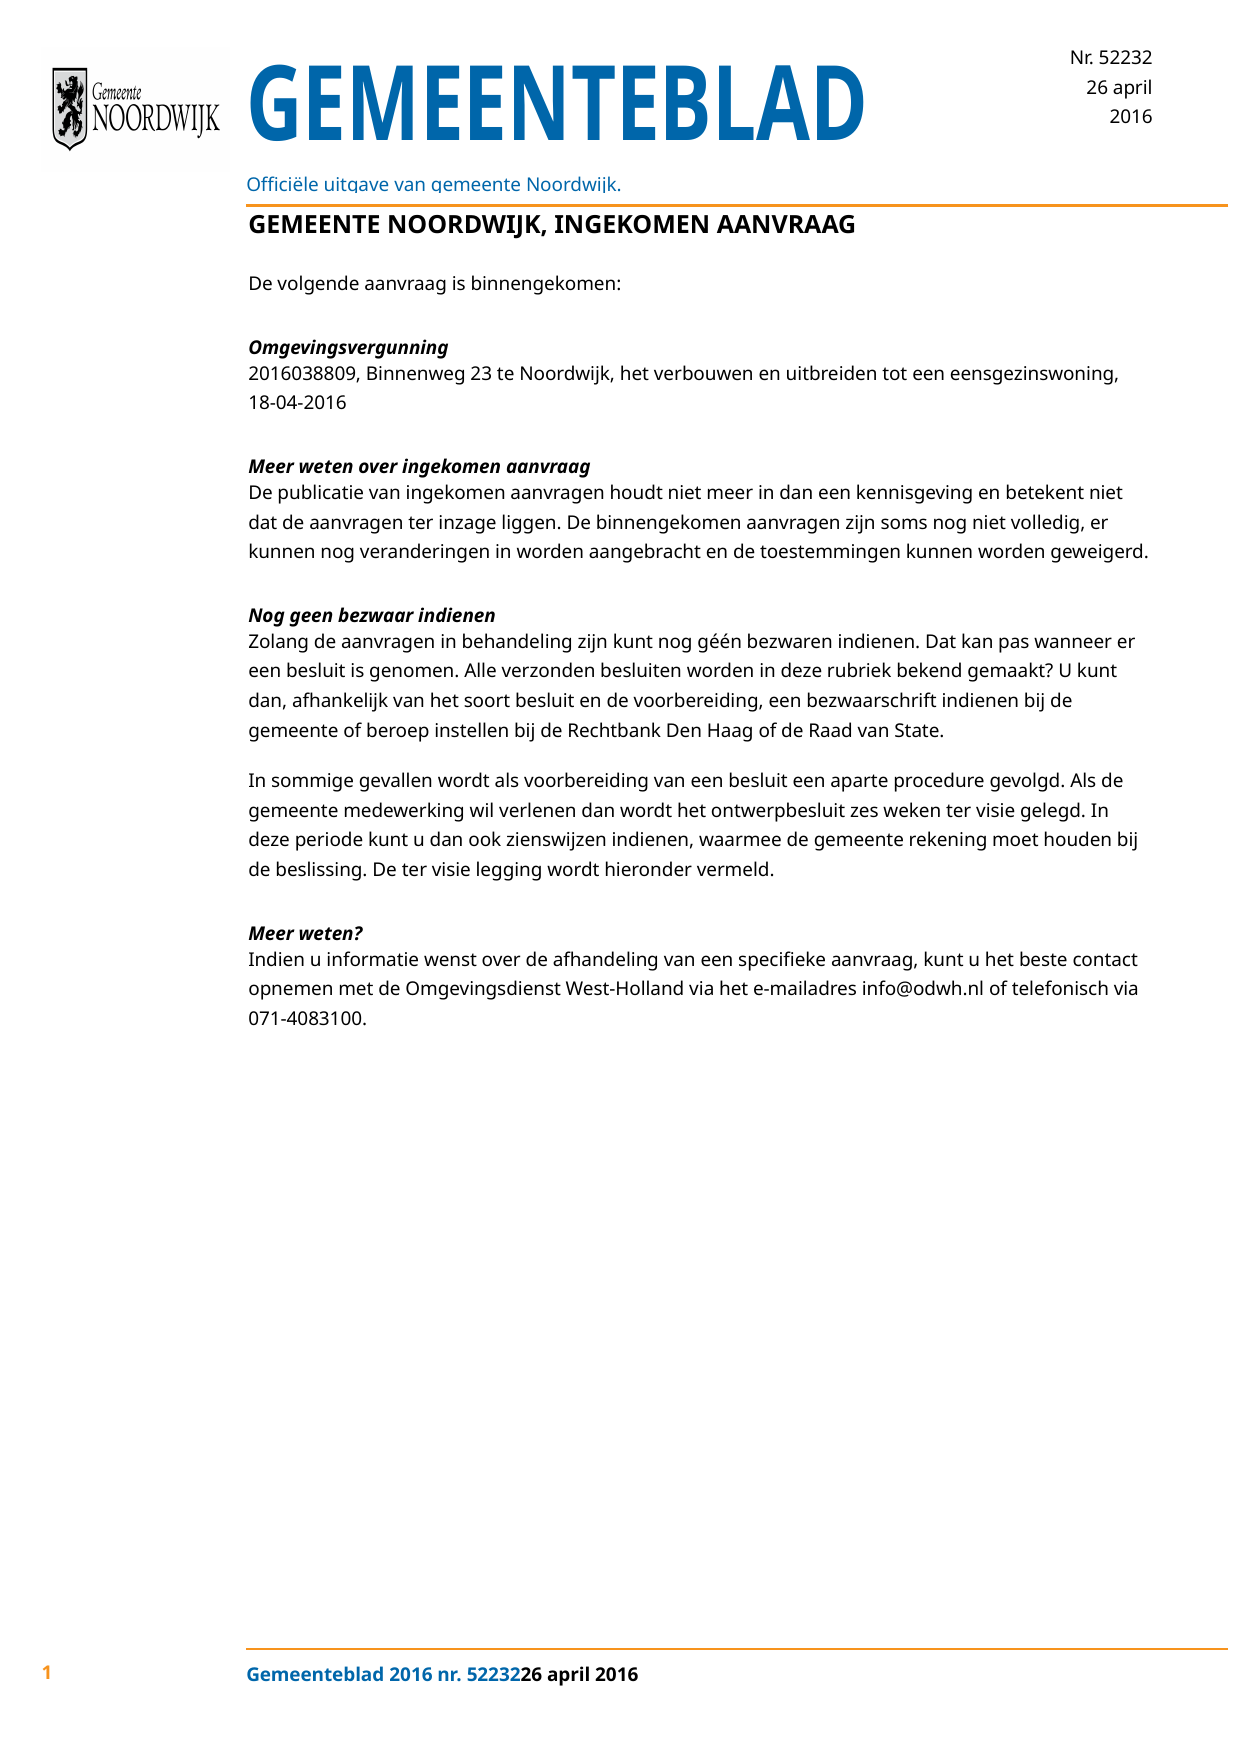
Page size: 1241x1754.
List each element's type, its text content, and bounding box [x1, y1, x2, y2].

text GEMEENTE NOORDWIJK, INGEKOMEN AANVRAAG [248, 207, 1152, 241]
text Omgevingsvergunning [248, 334, 1152, 360]
text Meer weten over ingekomen aanvraag [248, 453, 1152, 479]
text De volgende aanvraag is binnengekomen: [248, 270, 1152, 296]
text Nog geen bezwaar indienen [248, 602, 1152, 628]
picture [41, 47, 231, 172]
text Indien u informatie wenst over de afhandeling van een specifieke aanvraag, kunt u het beste contact opnemen met de Omgevingsdienst West-Holland via het e-mailadres info@odwh.nl of telefonisch via 071-4083100. [248, 946, 1152, 1031]
text In sommige gevallen wordt als voorbereiding van een besluit een aparte procedure gevolgd. Als de gemeente medewerking wil verlenen dan wordt het ontwerpbesluit zes weken ter visie gelegd. In deze periode kunt u dan ook zienswijzen indienen, waarmee de gemeente rekening moet houden bij de beslissing. De ter visie legging wordt hieronder vermeld. [248, 767, 1152, 882]
text Meer weten? [248, 920, 1152, 946]
text 2016038809, Binnenweg 23 te Noordwijk, het verbouwen en uitbreiden tot een eensgezinswoning, 18-04-2016 [248, 360, 1152, 415]
text De publicatie van ingekomen aanvragen houdt niet meer in dan een kennisgeving en betekent niet dat de aanvragen ter inzage liggen. De binnengekomen aanvragen zijn soms nog niet volledig, er kunnen nog veranderingen in worden aangebracht en de toestemmingen kunnen worden geweigerd. [248, 479, 1152, 564]
text Zolang de aanvragen in behandeling zijn kunt nog géén bezwaren indienen. Dat kan pas wanneer er een besluit is genomen. Alle verzonden besluiten worden in deze rubriek bekend gemaakt? U kunt dan, afhankelijk van het soort besluit en de voorbereiding, een bezwaarschrift indienen bij de gemeente of beroep instellen bij de Rechtbank Den Haag of de Raad van State. [248, 628, 1152, 743]
